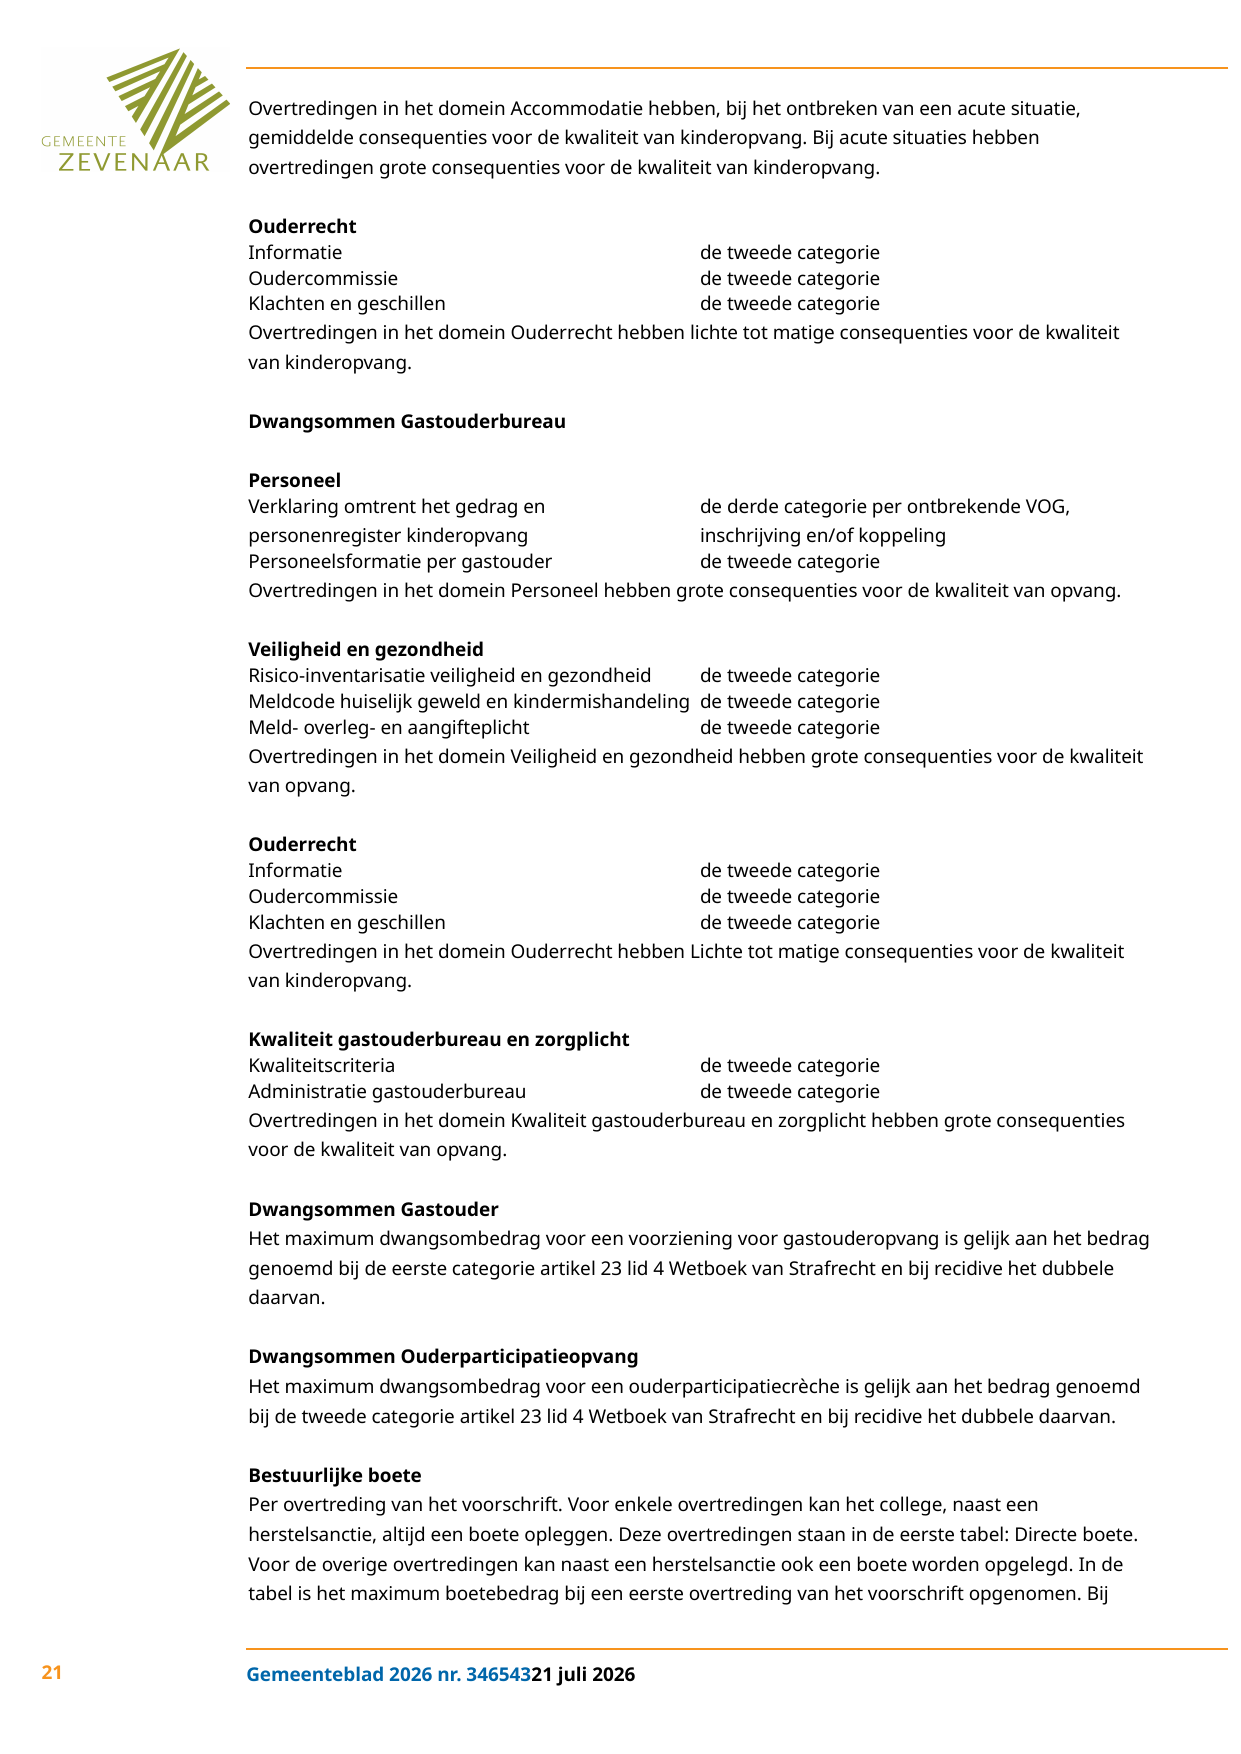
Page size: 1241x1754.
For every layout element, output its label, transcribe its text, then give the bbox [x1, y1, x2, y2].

table_cell de tweede categorie [700, 663, 1152, 688]
table_cell de tweede categorie [700, 290, 1152, 316]
text Dwangsommen Ouderparticipatieopvang [248, 1344, 1152, 1369]
table_cell de tweede categorie [700, 688, 1152, 714]
table_cell Risico-inventarisatie veiligheid en gezondheid [248, 663, 700, 688]
table_cell de tweede categorie [700, 883, 1152, 909]
table_cell Kwaliteitscriteria [248, 1053, 700, 1078]
text Overtredingen in het domein Personeel hebben grote consequenties voor de kwaliteit van opvang. [248, 577, 1152, 603]
table_header Veiligheid en gezondheid [248, 637, 1152, 662]
table_header Personeel [248, 468, 1152, 493]
text Overtredingen in het domein Ouderrecht hebben Lichte tot matige consequenties voor de kwaliteit van kinderopvang. [248, 938, 1152, 993]
text Per overtreding van het voorschrift. Voor enkele overtredingen kan het college, naast een herstelsanctie, altijd een boete opleggen. Deze overtredingen staan in de eerste tabel: Directe boete. Voor de overige overtredingen kan naast een herstelsanctie ook een boete worden opgelegd. In de tabel is het maximum boetebedrag bij een eerste overtreding van het voorschrift opgenomen. Bij [248, 1492, 1152, 1606]
table_cell de tweede categorie [700, 1078, 1152, 1104]
table_cell de tweede categorie [700, 714, 1152, 739]
picture [41, 47, 231, 172]
table_cell de derde categorie per ontbrekende VOG, inschrijving en/of koppeling [700, 493, 1152, 548]
table_cell Informatie [248, 858, 700, 883]
table_cell de tweede categorie [700, 1053, 1152, 1078]
table_cell Meldcode huiselijk geweld en kindermishandeling [248, 688, 700, 714]
table_cell Klachten en geschillen [248, 290, 700, 316]
text Overtredingen in het domein Ouderrecht hebben lichte tot matige consequenties voor de kwaliteit van kinderopvang. [248, 319, 1152, 375]
table_cell Klachten en geschillen [248, 909, 700, 934]
table_header Kwaliteit gastouderbureau en zorgplicht [248, 1027, 1152, 1052]
text Dwangsommen Gastouder [248, 1196, 1152, 1222]
table_cell Meld- overleg- en aangifteplicht [248, 714, 700, 739]
text Overtredingen in het domein Kwaliteit gastouderbureau en zorgplicht hebben grote consequenties voor de kwaliteit van opvang. [248, 1107, 1152, 1162]
table_cell de tweede categorie [700, 909, 1152, 934]
table_header Ouderrecht [248, 213, 1152, 239]
table_cell de tweede categorie [700, 239, 1152, 265]
text Dwangsommen Gastouderbureau [248, 408, 1152, 434]
text Bestuurlijke boete [248, 1462, 1152, 1488]
text Overtredingen in het domein Accommodatie hebben, bij het ontbreken van een acute situatie, gemiddelde consequenties voor de kwaliteit van kinderopvang. Bij acute situaties hebben overtredingen grote consequenties voor de kwaliteit van kinderopvang. [248, 95, 1152, 180]
table_header Ouderrecht [248, 832, 1152, 857]
text Overtredingen in het domein Veiligheid en gezondheid hebben grote consequenties voor de kwaliteit van opvang. [248, 743, 1152, 798]
table_cell Verklaring omtrent het gedrag en personenregister kinderopvang [248, 493, 700, 548]
table_cell Administratie gastouderbureau [248, 1078, 700, 1104]
table_cell Oudercommissie [248, 883, 700, 909]
text Het maximum dwangsombedrag voor een ouderparticipatiecrèche is gelijk aan het bedrag genoemd bij de tweede categorie artikel 23 lid 4 Wetboek van Strafrecht en bij recidive het dubbele daarvan. [248, 1373, 1152, 1429]
table_cell de tweede categorie [700, 858, 1152, 883]
table_cell Personeelsformatie per gastouder [248, 549, 700, 574]
table_cell Informatie [248, 239, 700, 265]
table_cell de tweede categorie [700, 549, 1152, 574]
text Het maximum dwangsombedrag voor een voorziening voor gastouderopvang is gelijk aan het bedrag genoemd bij de eerste categorie artikel 23 lid 4 Wetboek van Strafrecht en bij recidive het dubbele daarvan. [248, 1225, 1152, 1310]
table_cell Oudercommissie [248, 265, 700, 290]
table_cell de tweede categorie [700, 265, 1152, 290]
